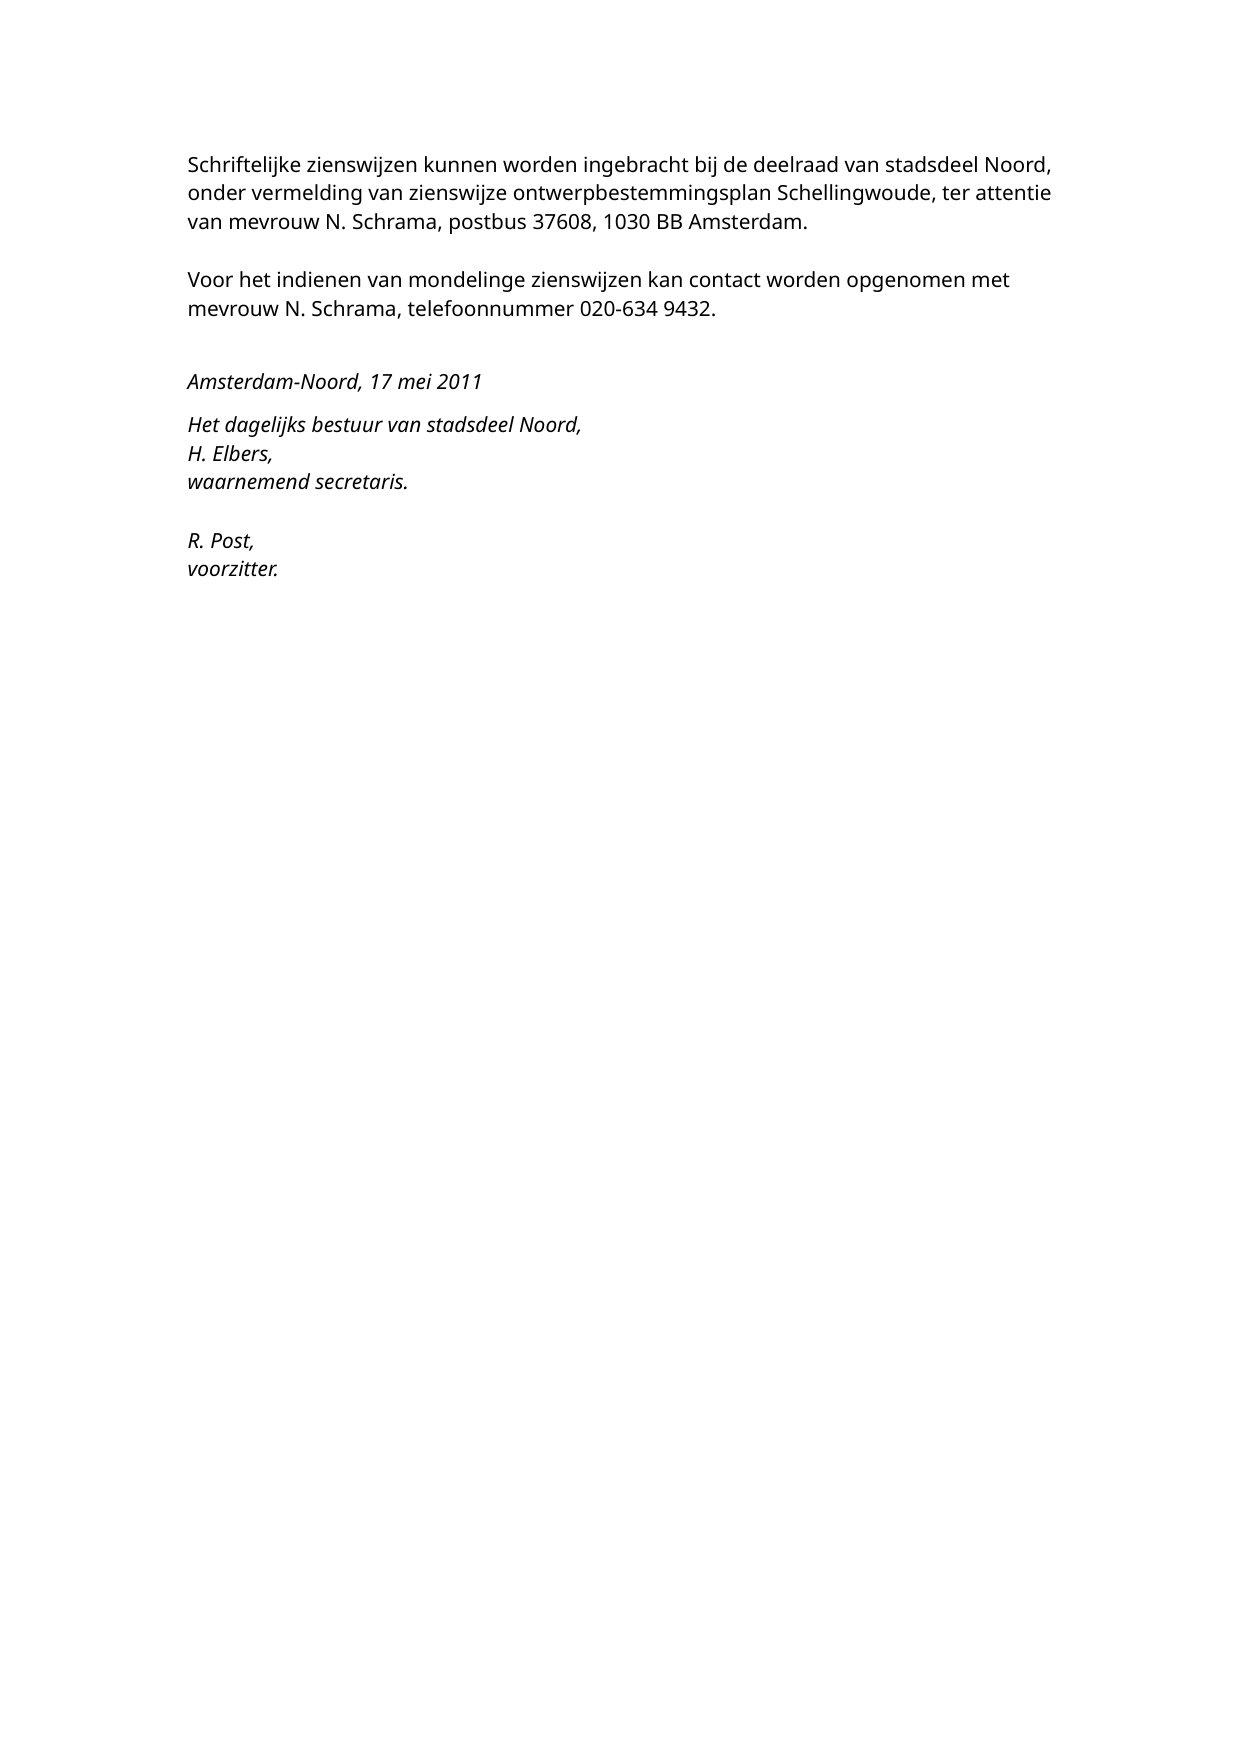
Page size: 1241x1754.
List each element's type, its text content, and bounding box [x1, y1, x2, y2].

text waarnemend secretaris. [187, 467, 1053, 496]
text Amsterdam-Noord, 17 mei 2011 [187, 367, 1053, 396]
text H. Elbers, [187, 439, 1053, 467]
text Schriftelijke zienswijzen kunnen worden ingebracht bij de deelraad van stadsdeel Noord, onder vermelding van zienswijze ontwerpbestemmingsplan Schellingwoude, ter attentie van mevrouw N. Schrama, postbus 37608, 1030 BB Amsterdam. [187, 150, 1053, 235]
text Voor het indienen van mondelinge zienswijzen kan contact worden opgenomen met mevrouw N. Schrama, telefoonnummer 020-634 9432. [187, 265, 1053, 322]
text Het dagelijks bestuur van stadsdeel Noord, [187, 411, 1053, 439]
text R. Post, [187, 526, 1053, 554]
text voorzitter. [187, 554, 1053, 583]
